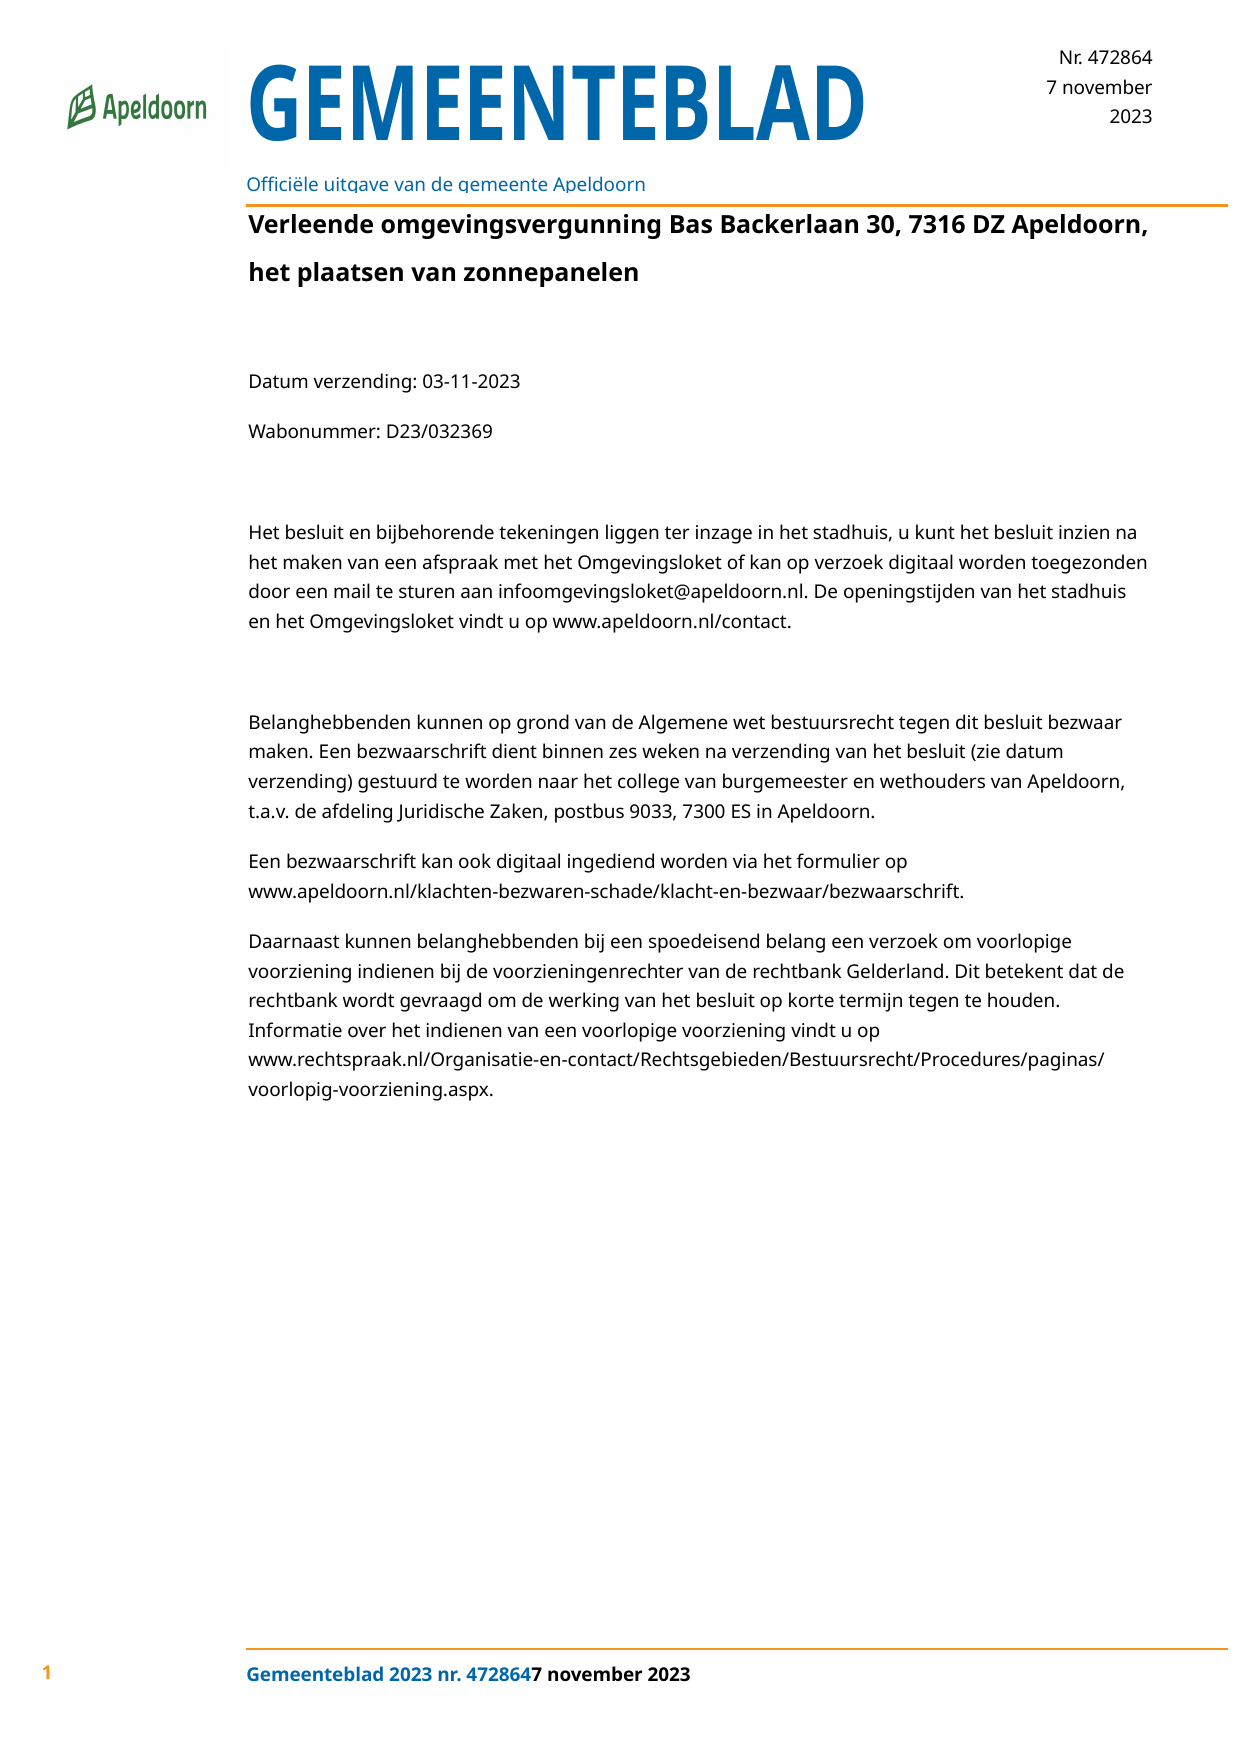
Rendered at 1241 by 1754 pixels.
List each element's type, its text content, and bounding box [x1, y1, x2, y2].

picture [41, 47, 231, 172]
text Datum verzending: 03-11-2023 [248, 368, 1152, 394]
text Het besluit en bijbehorende tekeningen liggen ter inzage in het stadhuis, u kunt het besluit inzien na het maken van een afspraak met het Omgevingsloket of kan op verzoek digitaal worden toegezonden door een mail te sturen aan infoomgevingsloket@apeldoorn.nl. De openingstijden van het stadhuis en het Omgevingsloket vindt u op www.apeldoorn.nl/contact. [248, 519, 1152, 634]
text Wabonummer: D23/032369 [248, 419, 1152, 444]
text Verleende omgevingsvergunning Bas Backerlaan 30, 7316 DZ Apeldoorn, het plaatsen van zonnepanelen [248, 207, 1152, 288]
text Belanghebbenden kunnen op grond van de Algemene wet bestuursrecht tegen dit besluit bezwaar maken. Een bezwaarschrift dient binnen zes weken na verzending van het besluit (zie datum verzending) gestuurd te worden naar het college van burgemeester en wethouders van Apeldoorn, t.a.v. de afdeling Juridische Zaken, postbus 9033, 7300 ES in Apeldoorn. [248, 709, 1152, 824]
text Daarnaast kunnen belanghebbenden bij een spoedeisend belang een verzoek om voorlopige voorziening indienen bij de voorzieningenrechter van de rechtbank Gelderland. Dit betekent dat de rechtbank wordt gevraagd om de werking van het besluit op korte termijn tegen te houden. Informatie over het indienen van een voorlopige voorziening vindt u op www.rechtspraak.nl/Organisatie-en-contact/Rechtsgebieden/Bestuursrecht/Procedures/paginas/voorlopig-voorziening.aspx. [248, 928, 1152, 1102]
text Een bezwaarschrift kan ook digitaal ingediend worden via het formulier op www.apeldoorn.nl/klachten-bezwaren-schade/klacht-en-bezwaar/bezwaarschrift. [248, 848, 1152, 904]
